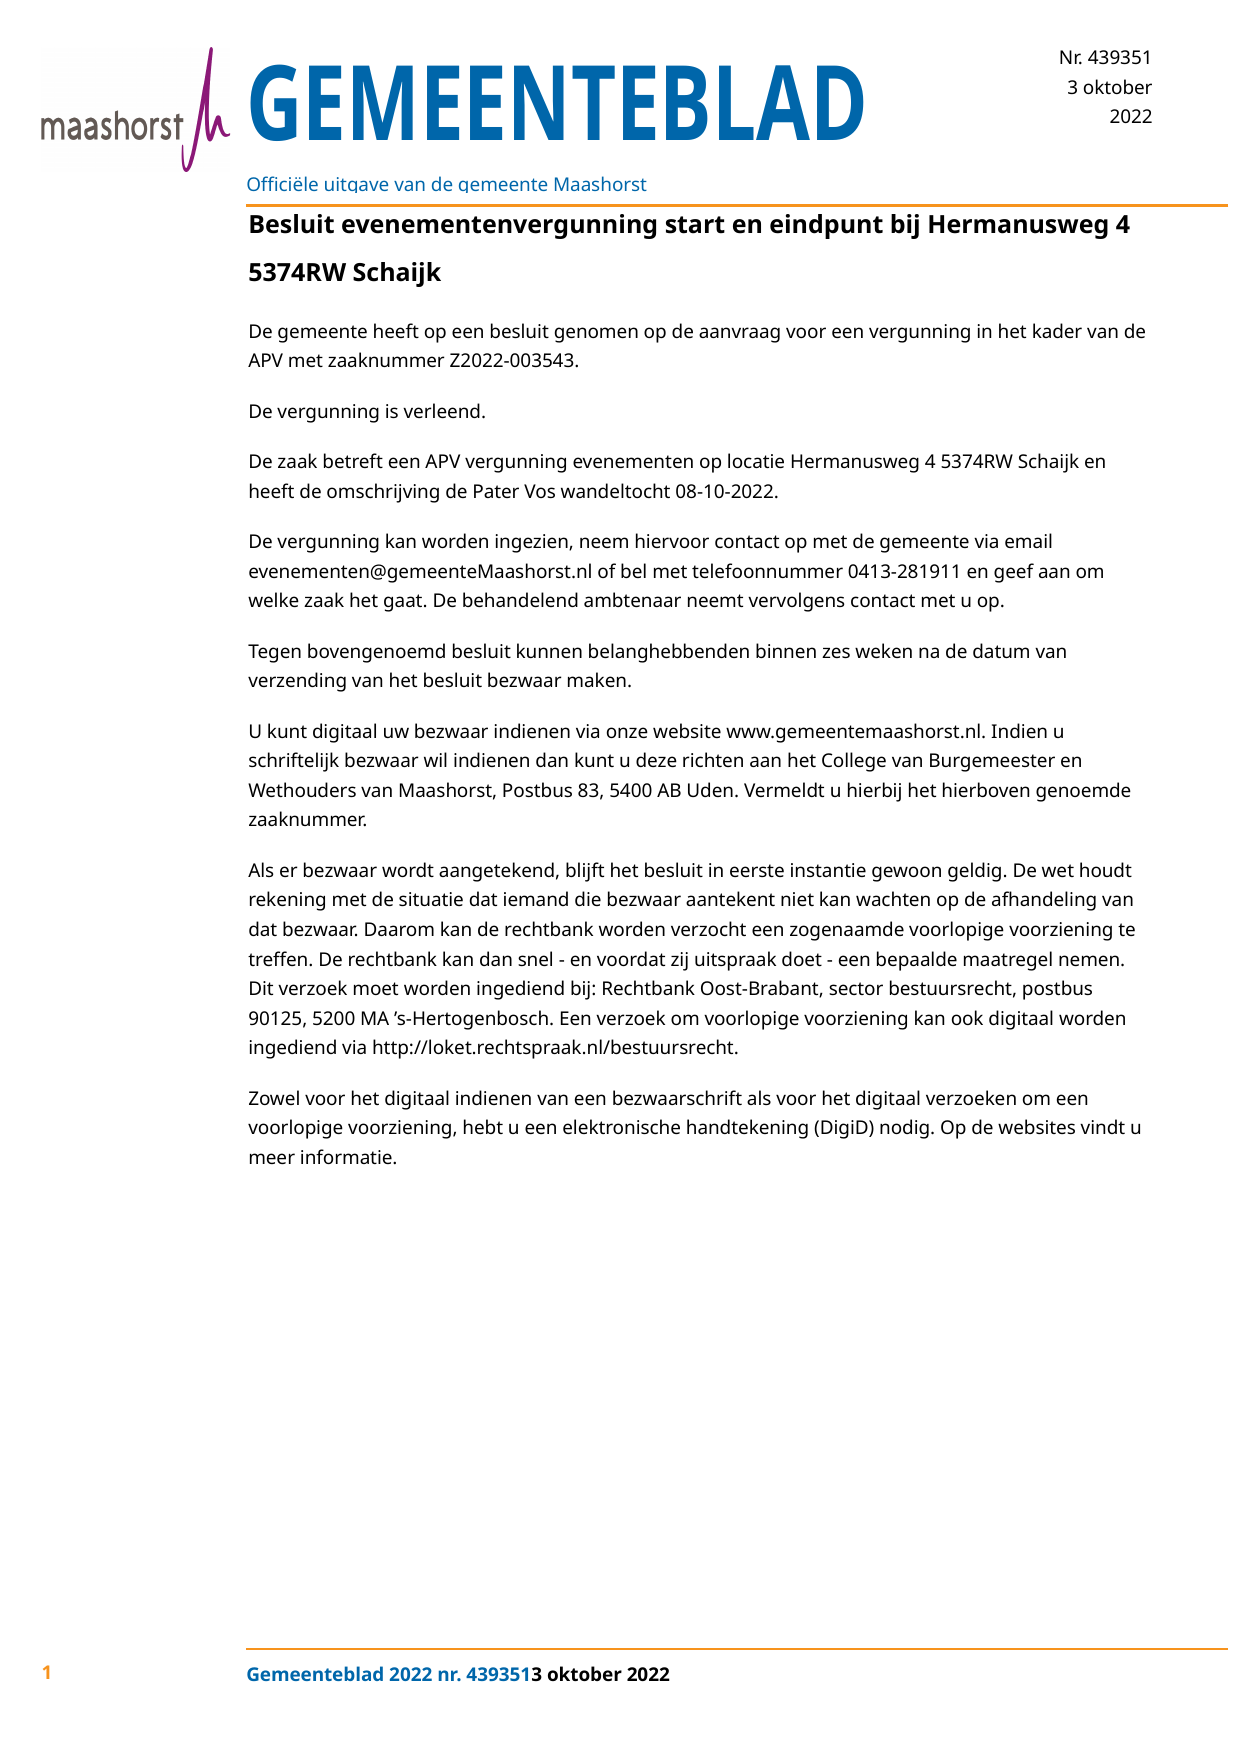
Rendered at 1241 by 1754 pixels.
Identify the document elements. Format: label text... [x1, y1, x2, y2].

picture [41, 47, 231, 172]
text Zowel voor het digitaal indienen van een bezwaarschrift als voor het digitaal verzoeken om een voorlopige voorziening, hebt u een elektronische handtekening (DigiD) nodig. Op de websites vindt u meer informatie. [248, 1085, 1152, 1170]
text De vergunning is verleend. [248, 398, 1152, 424]
text Tegen bovengenoemd besluit kunnen belanghebbenden binnen zes weken na de datum van verzending van het besluit bezwaar maken. [248, 638, 1152, 693]
text U kunt digitaal uw bezwaar indienen via onze website www.gemeentemaashorst.nl. Indien u schriftelijk bezwaar wil indienen dan kunt u deze richten aan het College van Burgemeester en Wethouders van Maashorst, Postbus 83, 5400 AB Uden. Vermeldt u hierbij het hierboven genoemde zaaknummer. [248, 718, 1152, 832]
text De zaak betreft een APV vergunning evenementen op locatie Hermanusweg 4 5374RW Schaijk en heeft de omschrijving de Pater Vos wandeltocht 08-10-2022. [248, 448, 1152, 504]
text Als er bezwaar wordt aangetekend, blijft het besluit in eerste instantie gewoon geldig. De wet houdt rekening met de situatie dat iemand die bezwaar aantekent niet kan wachten op de afhandeling van dat bezwaar. Daarom kan de rechtbank worden verzocht een zogenaamde voorlopige voorziening te treffen. De rechtbank kan dan snel - en voordat zij uitspraak doet - een bepaalde maatregel nemen. Dit verzoek moet worden ingediend bij: Rechtbank Oost-Brabant, sector bestuursrecht, postbus 90125, 5200 MA ’s-Hertogenbosch. Een verzoek om voorlopige voorziening kan ook digitaal worden ingediend via http://loket.rechtspraak.nl/bestuursrecht. [248, 857, 1152, 1060]
text Besluit evenementenvergunning start en eindpunt bij Hermanusweg 4 5374RW Schaijk [248, 207, 1152, 288]
text De gemeente heeft op een besluit genomen op de aanvraag voor een vergunning in het kader van de APV met zaaknummer Z2022-003543. [248, 318, 1152, 373]
text De vergunning kan worden ingezien, neem hiervoor contact op met de gemeente via email evenementen@gemeenteMaashorst.nl of bel met telefoonnummer 0413-281911 en geef aan om welke zaak het gaat. De behandelend ambtenaar neemt vervolgens contact met u op. [248, 528, 1152, 613]
